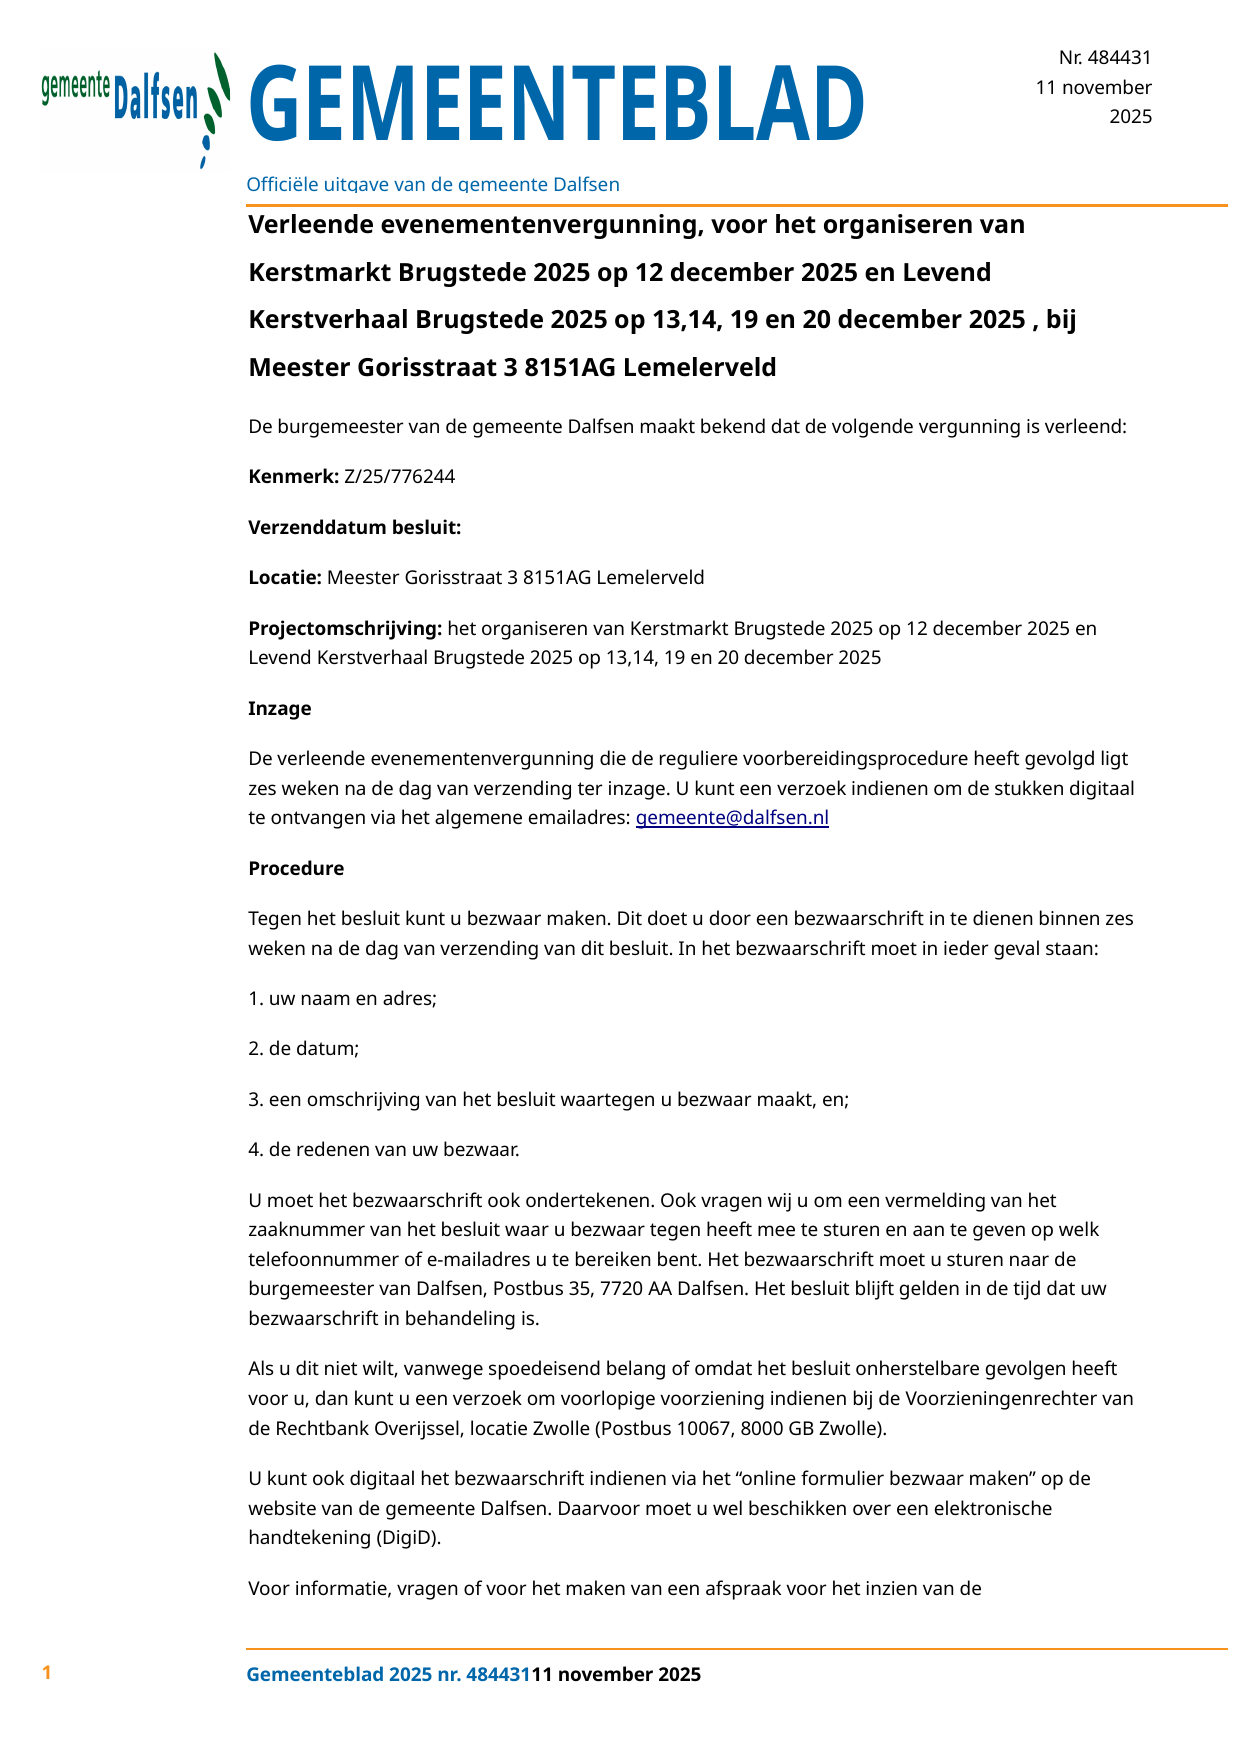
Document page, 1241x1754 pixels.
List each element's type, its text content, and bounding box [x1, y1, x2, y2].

text Verzenddatum besluit: [248, 514, 1152, 540]
text De burgemeester van de gemeente Dalfsen maakt bekend dat de volgende vergunning is verleend: [248, 413, 1152, 439]
text Projectomschrijving: het organiseren van Kerstmarkt Brugstede 2025 op 12 december 2025 en Levend Kerstverhaal Brugstede 2025 op 13,14, 19 en 20 december 2025 [248, 615, 1152, 670]
picture [41, 47, 231, 172]
text 3. een omschrijving van het besluit waartegen u bezwaar maakt, en; [248, 1086, 1152, 1112]
text U moet het bezwaarschrift ook ondertekenen. Ook vragen wij u om een vermelding van het zaaknummer van het besluit waar u bezwaar tegen heeft mee te sturen en aan te geven op welk telefoonnummer of e-mailadres u te bereiken bent. Het bezwaarschrift moet u sturen naar de burgemeester van Dalfsen, Postbus 35, 7720 AA Dalfsen. Het besluit blijft gelden in de tijd dat uw bezwaarschrift in behandeling is. [248, 1187, 1152, 1331]
text Kenmerk: Z/25/776244 [248, 463, 1152, 489]
text Procedure [248, 855, 1152, 881]
text U kunt ook digitaal het bezwaarschrift indienen via het “online formulier bezwaar maken” op de website van de gemeente Dalfsen. Daarvoor moet u wel beschikken over een elektronische handtekening (DigiD). [248, 1465, 1152, 1550]
text Verleende evenementenvergunning, voor het organiseren van Kerstmarkt Brugstede 2025 op 12 december 2025 en Levend Kerstverhaal Brugstede 2025 op 13,14, 19 en 20 december 2025 , bij Meester Gorisstraat 3 8151AG Lemelerveld [248, 207, 1152, 384]
text Tegen het besluit kunt u bezwaar maken. Dit doet u door een bezwaarschrift in te dienen binnen zes weken na de dag van verzending van dit besluit. In het bezwaarschrift moet in ieder geval staan: [248, 905, 1152, 961]
text Voor informatie, vragen of voor het maken van een afspraak voor het inzien van de [248, 1575, 1152, 1601]
text De verleende evenementenvergunning die de reguliere voorbereidingsprocedure heeft gevolgd ligt zes weken na de dag van verzending ter inzage. U kunt een verzoek indienen om de stukken digitaal te ontvangen via het algemene emailadres: gemeente@dalfsen.nl [248, 745, 1152, 830]
text Als u dit niet wilt, vanwege spoedeisend belang of omdat het besluit onherstelbare gevolgen heeft voor u, dan kunt u een verzoek om voorlopige voorziening indienen bij de Voorzieningenrechter van de Rechtbank Overijssel, locatie Zwolle (Postbus 10067, 8000 GB Zwolle). [248, 1356, 1152, 1441]
text 1. uw naam en adres; [248, 985, 1152, 1011]
text Inzage [248, 695, 1152, 721]
text 4. de redenen van uw bezwaar. [248, 1136, 1152, 1162]
text 2. de datum; [248, 1036, 1152, 1061]
text Locatie: Meester Gorisstraat 3 8151AG Lemelerveld [248, 564, 1152, 590]
